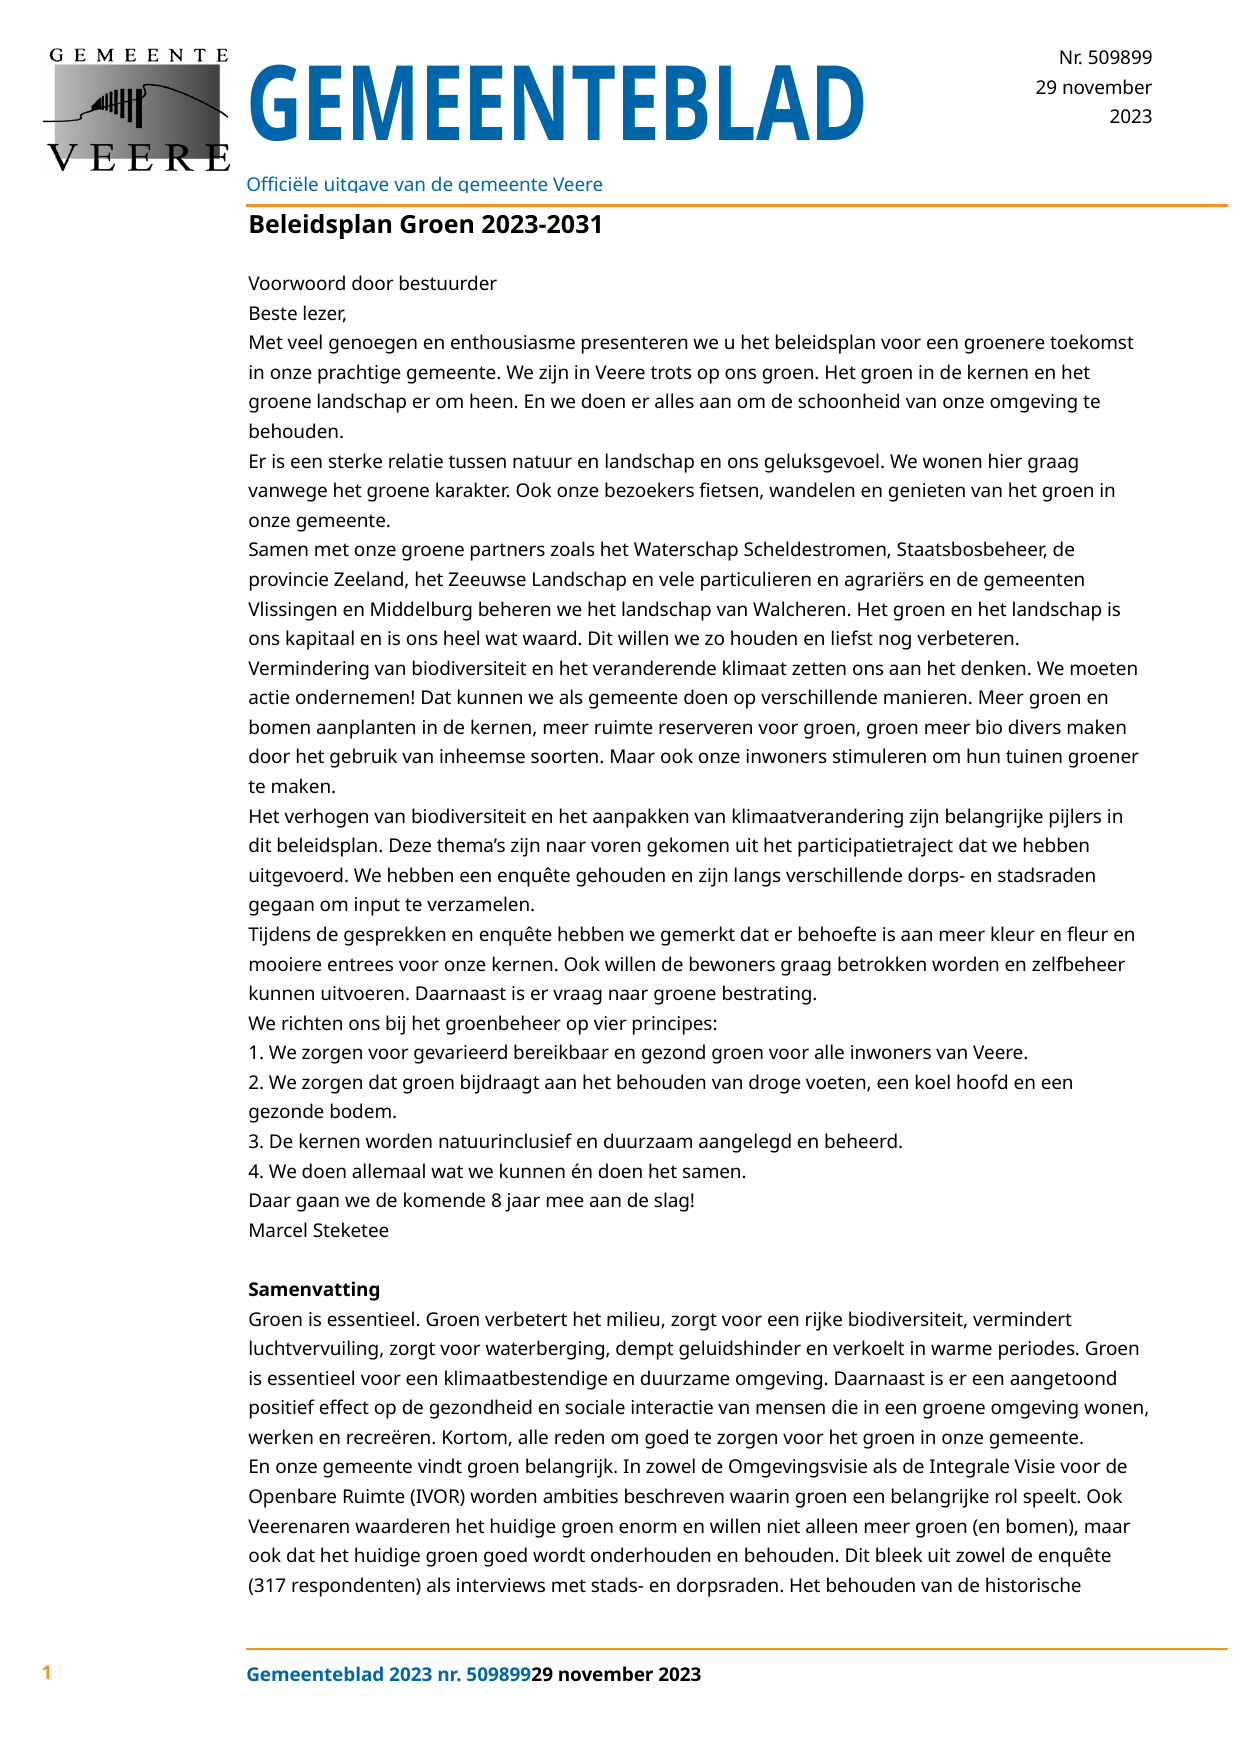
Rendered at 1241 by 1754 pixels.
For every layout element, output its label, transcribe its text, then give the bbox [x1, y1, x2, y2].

text Tijdens de gesprekken en enquête hebben we gemerkt dat er behoefte is aan meer kleur en fleur en mooiere entrees voor onze kernen. Ook willen de bewoners graag betrokken worden en zelfbeheer kunnen uitvoeren. Daarnaast is er vraag naar groene bestrating. [248, 921, 1152, 1006]
text Het verhogen van biodiversiteit en het aanpakken van klimaatverandering zijn belangrijke pijlers in dit beleidsplan. Deze thema’s zijn naar voren gekomen uit het participatietraject dat we hebben uitgevoerd. We hebben een enquête gehouden en zijn langs verschillende dorps- en stadsraden gegaan om input te verzamelen. [248, 803, 1152, 917]
text Beleidsplan Groen 2023-2031 [248, 207, 1152, 241]
text Marcel Steketee [248, 1217, 1152, 1243]
text Vermindering van biodiversiteit en het veranderende klimaat zetten ons aan het denken. We moeten actie ondernemen! Dat kunnen we als gemeente doen op verschillende manieren. Meer groen en bomen aanplanten in de kernen, meer ruimte reserveren voor groen, groen meer bio divers maken door het gebruik van inheemse soorten. Maar ook onze inwoners stimuleren om hun tuinen groener te maken. [248, 655, 1152, 799]
text Voorwoord door bestuurder [248, 270, 1152, 296]
text Er is een sterke relatie tussen natuur en landschap en ons geluksgevoel. We wonen hier graag vanwege het groene karakter. Ook onze bezoekers fietsen, wandelen en genieten van het groen in onze gemeente. [248, 448, 1152, 533]
text Met veel genoegen en enthousiasme presenteren we u het beleidsplan voor een groenere toekomst in onze prachtige gemeente. We zijn in Veere trots op ons groen. Het groen in de kernen en het groene landschap er om heen. En we doen er alles aan om de schoonheid van onze omgeving te behouden. [248, 329, 1152, 444]
text Groen is essentieel. Groen verbetert het milieu, zorgt voor een rijke biodiversiteit, vermindert luchtvervuiling, zorgt voor waterberging, dempt geluidshinder en verkoelt in warme periodes. Groen is essentieel voor een klimaatbestendige en duurzame omgeving. Daarnaast is er een aangetoond positief effect op de gezondheid en sociale interactie van mensen die in een groene omgeving wonen, werken en recreëren. Kortom, alle reden om goed te zorgen voor het groen in onze gemeente. [248, 1306, 1152, 1450]
text 1. We zorgen voor gevarieerd bereikbaar en gezond groen voor alle inwoners van Veere. [248, 1039, 1152, 1065]
text We richten ons bij het groenbeheer op vier principes: [248, 1010, 1152, 1036]
picture [41, 47, 231, 172]
text Beste lezer, [248, 300, 1152, 326]
text Samenvatting [248, 1276, 1152, 1302]
text 2. We zorgen dat groen bijdraagt aan het behouden van droge voeten, een koel hoofd en een gezonde bodem. [248, 1069, 1152, 1124]
text 4. We doen allemaal wat we kunnen én doen het samen. [248, 1158, 1152, 1183]
text Daar gaan we de komende 8 jaar mee aan de slag! [248, 1187, 1152, 1213]
text En onze gemeente vindt groen belangrijk. In zowel de Omgevingsvisie als de Integrale Visie voor de Openbare Ruimte (IVOR) worden ambities beschreven waarin groen een belangrijke rol speelt. Ook Veerenaren waarderen het huidige groen enorm en willen niet alleen meer groen (en bomen), maar ook dat het huidige groen goed wordt onderhouden en behouden. Dit bleek uit zowel de enquête (317 respondenten) als interviews met stads- en dorpsraden. Het behouden van de historische [248, 1454, 1152, 1598]
text Samen met onze groene partners zoals het Waterschap Scheldestromen, Staatsbosbeheer, de provincie Zeeland, het Zeeuwse Landschap en vele particulieren en agrariërs en de gemeenten Vlissingen en Middelburg beheren we het landschap van Walcheren. Het groen en het landschap is ons kapitaal en is ons heel wat waard. Dit willen we zo houden en liefst nog verbeteren. [248, 537, 1152, 651]
text 3. De kernen worden natuurinclusief en duurzaam aangelegd en beheerd. [248, 1128, 1152, 1154]
